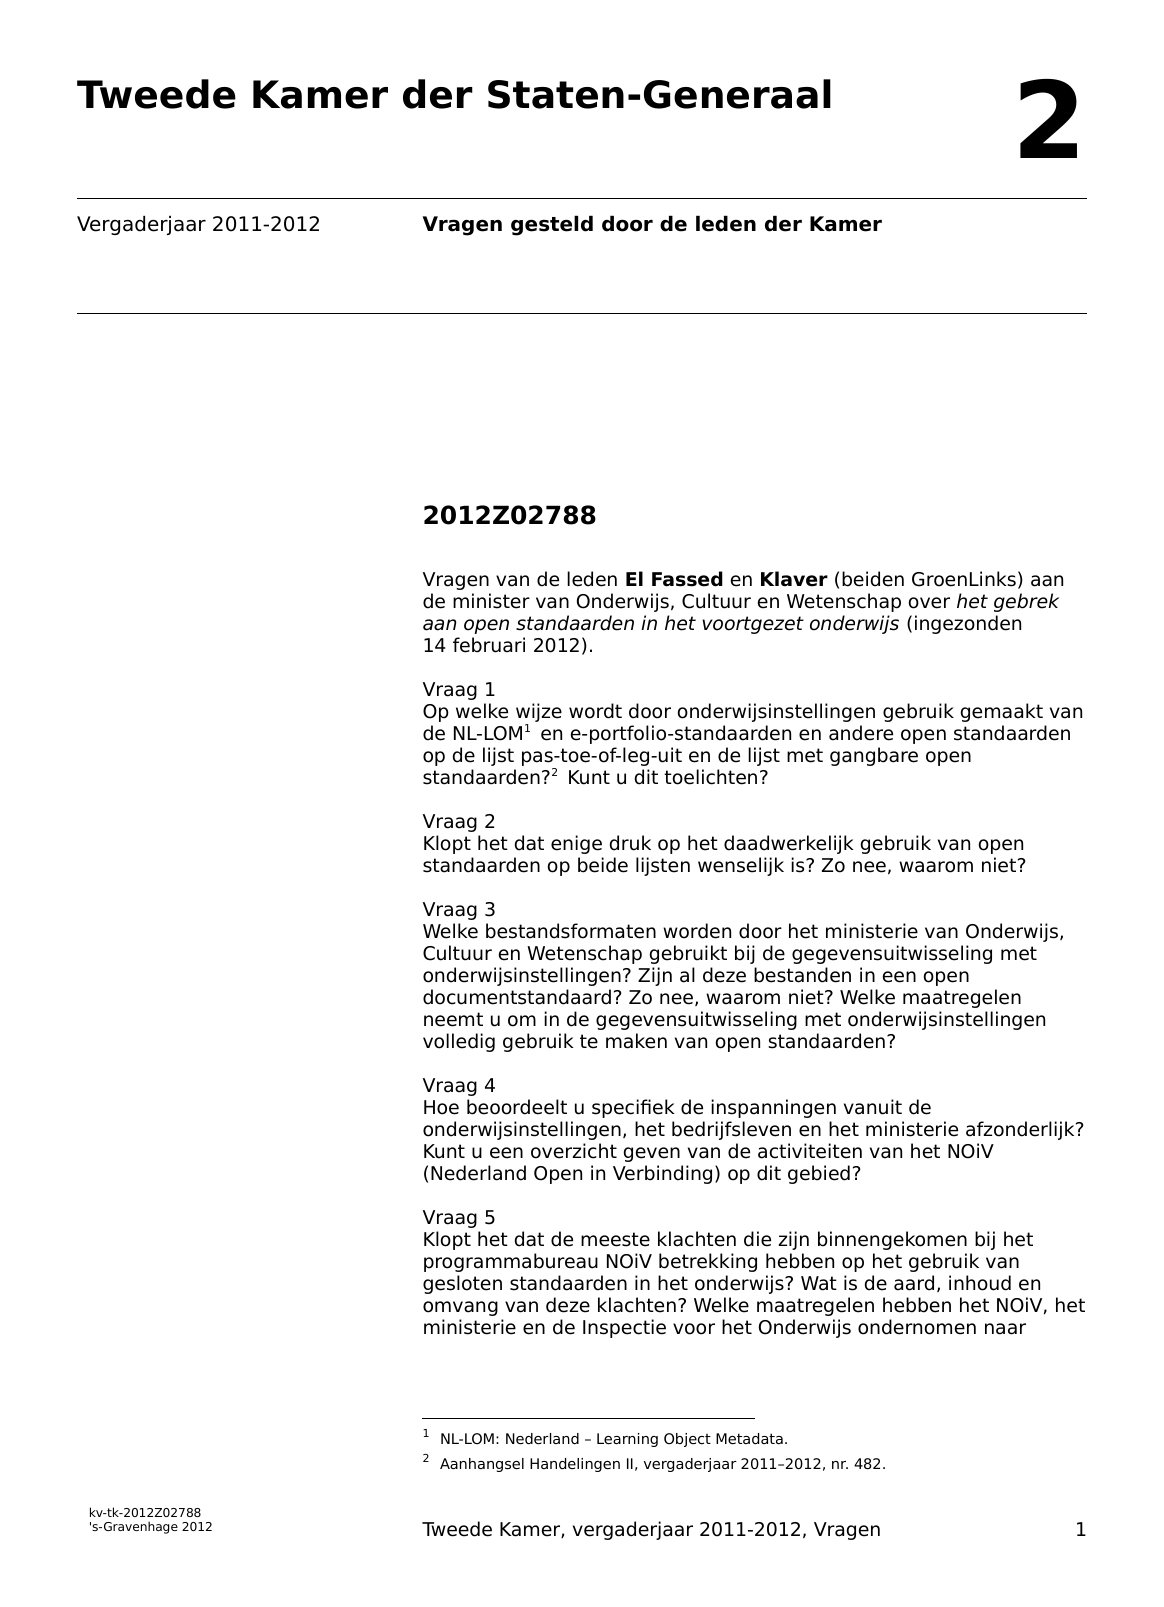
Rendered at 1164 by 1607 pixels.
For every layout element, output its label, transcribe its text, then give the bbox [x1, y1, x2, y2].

text Vraag 2 [422, 811, 1087, 833]
text Klopt het dat enige druk op het daadwerkelijk gebruik van open standaarden op beide lijsten wenselijk is? Zo nee, waarom niet? [422, 833, 1087, 877]
text Vragen van de leden El Fassed en Klaver (beiden GroenLinks) aan de minister van Onderwijs, Cultuur en Wetenschap over het gebrek aan open standaarden in het voortgezet onderwijs (ingezonden 14 februari 2012). [422, 569, 1087, 657]
text Vraag 3 [422, 899, 1087, 921]
text Vraag 1 [422, 679, 1087, 701]
text NL-LOM: Nederland – Learning Object Metadata. [422, 1427, 1087, 1449]
text 2012Z02788 [422, 501, 1087, 531]
text Klopt het dat de meeste klachten die zijn binnengekomen bij het programmabureau NOiV betrekking hebben op het gebruik van gesloten standaarden in het onderwijs? Wat is de aard, inhoud en omvang van deze klachten? Welke maatregelen hebben het NOiV, het ministerie en de Inspectie voor het Onderwijs ondernomen naar [422, 1229, 1087, 1339]
table_header 2 [886, 59, 1087, 198]
text kv-tk-2012Z02788 [88, 1506, 323, 1520]
text Vraag 4 [422, 1075, 1087, 1097]
text Aanhangsel Handelingen II, vergaderjaar 2011–2012, nr. 482. [422, 1452, 1087, 1474]
text Hoe beoordeelt u specifiek de inspanningen vanuit de onderwijsinstellingen, het bedrijfsleven en het ministerie afzonderlijk? Kunt u een overzicht geven van de activiteiten van het NOiV (Nederland Open in Verbinding) op dit gebied? [422, 1097, 1087, 1185]
text Welke bestandsformaten worden door het ministerie van Onderwijs, Cultuur en Wetenschap gebruikt bij de gegevensuitwisseling met onderwijsinstellingen? Zijn al deze bestanden in een open documentstandaard? Zo nee, waarom niet? Welke maatregelen neemt u om in de gegevensuitwisseling met onderwijsinstellingen volledig gebruik te maken van open standaarden? [422, 921, 1087, 1053]
text Op welke wijze wordt door onderwijsinstellingen gebruik gemaakt van de NL-LOM en e-portfolio-standaarden en andere open standaarden op de lijst pas-toe-of-leg-uit en de lijst met gangbare open standaarden? Kunt u dit toelichten? [422, 701, 1087, 789]
text 's-Gravenhage 2012 [88, 1520, 323, 1534]
table_cell Vragen gesteld door de leden der Kamer [422, 199, 1087, 313]
table_header Tweede Kamer der Staten-Generaal [77, 59, 886, 198]
text Vraag 5 [422, 1207, 1087, 1229]
table_cell Vergaderjaar 2011-2012 [77, 199, 422, 313]
